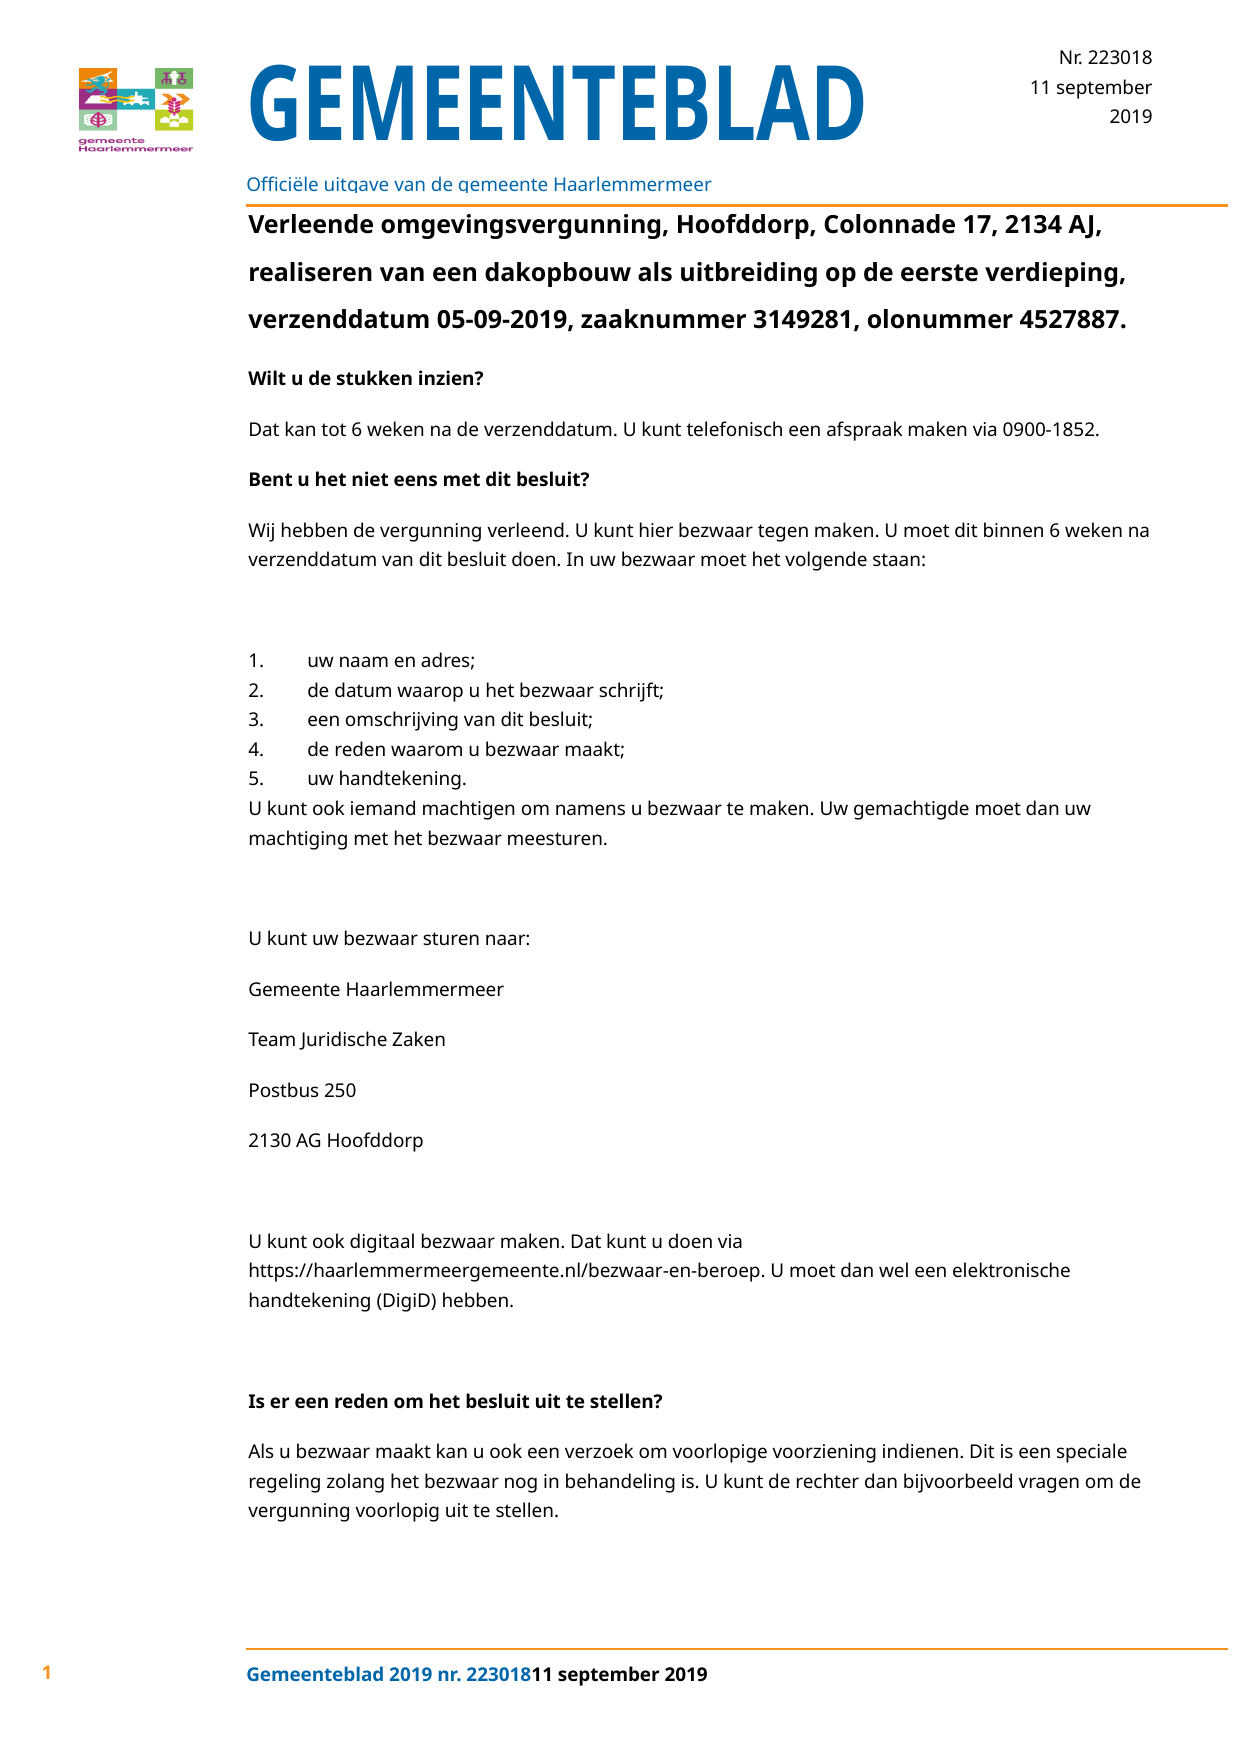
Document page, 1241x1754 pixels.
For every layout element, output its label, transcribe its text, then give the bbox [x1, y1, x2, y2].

text U kunt ook iemand machtigen om namens u bezwaar te maken. Uw gemachtigde moet dan uw machtiging met het bezwaar meesturen. [248, 795, 1152, 850]
text Is er een reden om het besluit uit te stellen? [248, 1388, 1152, 1414]
text Team Juridische Zaken [248, 1026, 1152, 1052]
text Gemeente Haarlemmermeer [248, 976, 1152, 1002]
text Dat kan tot 6 weken na de verzenddatum. U kunt telefonisch een afspraak maken via 0900-1852. [248, 416, 1152, 442]
text U kunt ook digitaal bezwaar maken. Dat kunt u doen via https://haarlemmermeergemeente.nl/bezwaar-en-beroep. U moet dan wel een elektronische handtekening (DigiD) hebben. [248, 1228, 1152, 1313]
text Bent u het niet eens met dit besluit? [248, 466, 1152, 492]
picture [41, 47, 231, 172]
text Wij hebben de vergunning verleend. U kunt hier bezwaar tegen maken. U moet dit binnen 6 weken na verzenddatum van dit besluit doen. In uw bezwaar moet het volgende staan: [248, 517, 1152, 572]
list een omschrijving van dit besluit; [248, 706, 1152, 732]
text Verleende omgevingsvergunning, Hoofddorp, Colonnade 17, 2134 AJ, realiseren van een dakopbouw als uitbreiding op de eerste verdieping, verzenddatum 05-09-2019, zaaknummer 3149281, olonummer 4527887. [248, 207, 1152, 336]
text Als u bezwaar maakt kan u ook een verzoek om voorlopige voorziening indienen. Dit is een speciale regeling zolang het bezwaar nog in behandeling is. U kunt de rechter dan bijvoorbeeld vragen om de vergunning voorlopig uit te stellen. [248, 1438, 1152, 1523]
text Wilt u de stukken inzien? [248, 366, 1152, 391]
text U kunt uw bezwaar sturen naar: [248, 926, 1152, 951]
list uw naam en adres; [248, 647, 1152, 673]
text Postbus 250 [248, 1077, 1152, 1102]
text 2130 AG Hoofddorp [248, 1127, 1152, 1153]
list uw handtekening. [248, 766, 1152, 791]
list de reden waarom u bezwaar maakt; [248, 736, 1152, 762]
list de datum waarop u het bezwaar schrijft; [248, 677, 1152, 702]
